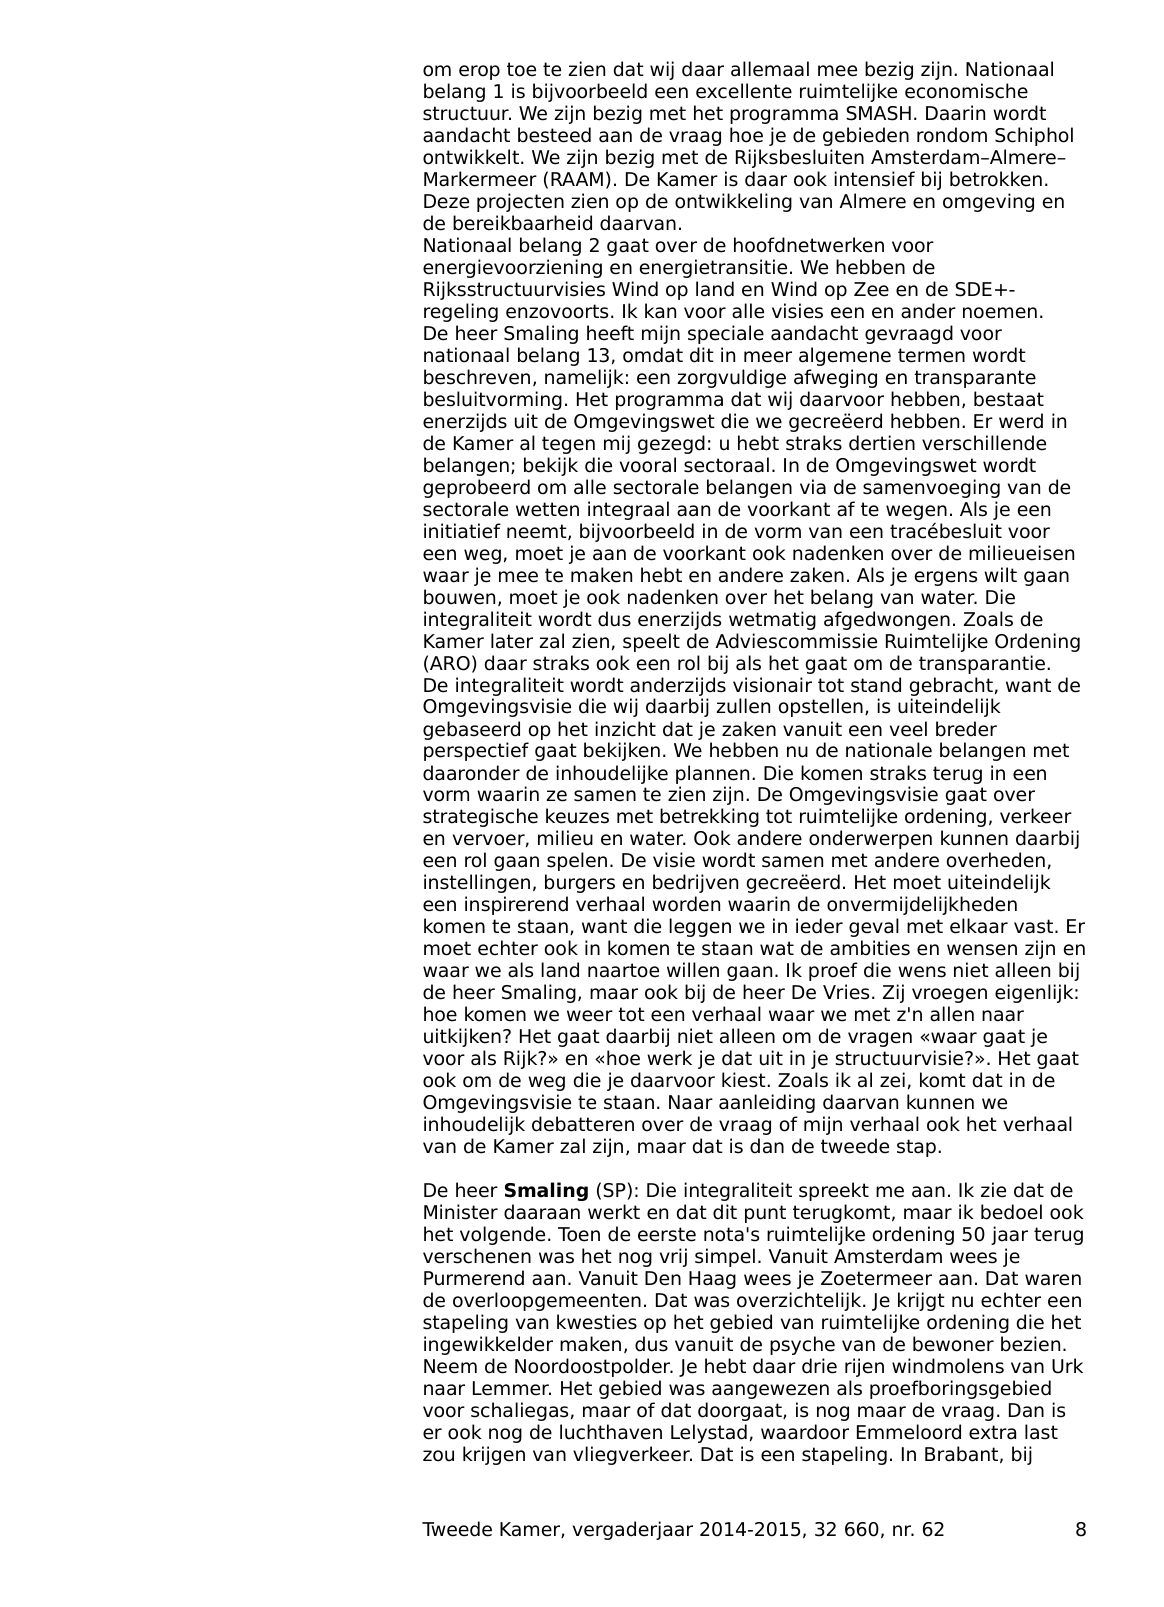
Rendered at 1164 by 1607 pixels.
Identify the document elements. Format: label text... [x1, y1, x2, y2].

text Nationaal belang 2 gaat over de hoofdnetwerken voor energievoorziening en energietransitie. We hebben de Rijksstructuurvisies Wind op land en Wind op Zee en de SDE+-regeling enzovoorts. Ik kan voor alle visies een en ander noemen. [422, 235, 1087, 323]
text De heer Smaling heeft mijn speciale aandacht gevraagd voor nationaal belang 13, omdat dit in meer algemene termen wordt beschreven, namelijk: een zorgvuldige afweging en transparante besluitvorming. Het programma dat wij daarvoor hebben, bestaat enerzijds uit de Omgevingswet die we gecreëerd hebben. Er werd in de Kamer al tegen mij gezegd: u hebt straks dertien verschillende belangen; bekijk die vooral sectoraal. In de Omgevingswet wordt geprobeerd om alle sectorale belangen via de samenvoeging van de sectorale wetten integraal aan de voorkant af te wegen. Als je een initiatief neemt, bijvoorbeeld in de vorm van een tracébesluit voor een weg, moet je aan de voorkant ook nadenken over de milieueisen waar je mee te maken hebt en andere zaken. Als je ergens wilt gaan bouwen, moet je ook nadenken over het belang van water. Die integraliteit wordt dus enerzijds wetmatig afgedwongen. Zoals de Kamer later zal zien, speelt de Adviescommissie Ruimtelijke Ordening (ARO) daar straks ook een rol bij als het gaat om de transparantie. [422, 323, 1087, 674]
text om erop toe te zien dat wij daar allemaal mee bezig zijn. Nationaal belang 1 is bijvoorbeeld een excellente ruimtelijke economische structuur. We zijn bezig met het programma SMASH. Daarin wordt aandacht besteed aan de vraag hoe je de gebieden rondom Schiphol ontwikkelt. We zijn bezig met de Rijksbesluiten Amsterdam–Almere–Markermeer (RAAM). De Kamer is daar ook intensief bij betrokken. Deze projecten zien op de ontwikkeling van Almere en omgeving en de bereikbaarheid daarvan. [422, 59, 1087, 235]
text De integraliteit wordt anderzijds visionair tot stand gebracht, want de Omgevingsvisie die wij daarbij zullen opstellen, is uiteindelijk gebaseerd op het inzicht dat je zaken vanuit een veel breder perspectief gaat bekijken. We hebben nu de nationale belangen met daaronder de inhoudelijke plannen. Die komen straks terug in een vorm waarin ze samen te zien zijn. De Omgevingsvisie gaat over strategische keuzes met betrekking tot ruimtelijke ordening, verkeer en vervoer, milieu en water. Ook andere onderwerpen kunnen daarbij een rol gaan spelen. De visie wordt samen met andere overheden, instellingen, burgers en bedrijven gecreëerd. Het moet uiteindelijk een inspirerend verhaal worden waarin de onvermijdelijkheden komen te staan, want die leggen we in ieder geval met elkaar vast. Er moet echter ook in komen te staan wat de ambities en wensen zijn en waar we als land naartoe willen gaan. Ik proef die wens niet alleen bij de heer Smaling, maar ook bij de heer De Vries. Zij vroegen eigenlijk: hoe komen we weer tot een verhaal waar we met z'n allen naar uitkijken? Het gaat daarbij niet alleen om de vragen «waar gaat je voor als Rijk?» en «hoe werk je dat uit in je structuurvisie?». Het gaat ook om de weg die je daarvoor kiest. Zoals ik al zei, komt dat in de Omgevingsvisie te staan. Naar aanleiding daarvan kunnen we inhoudelijk debatteren over de vraag of mijn verhaal ook het verhaal van de Kamer zal zijn, maar dat is dan de tweede stap. [422, 674, 1087, 1158]
text De heer Smaling (SP): Die integraliteit spreekt me aan. Ik zie dat de Minister daaraan werkt en dat dit punt terugkomt, maar ik bedoel ook het volgende. Toen de eerste nota's ruimtelijke ordening 50 jaar terug verschenen was het nog vrij simpel. Vanuit Amsterdam wees je Purmerend aan. Vanuit Den Haag wees je Zoetermeer aan. Dat waren de overloopgemeenten. Dat was overzichtelijk. Je krijgt nu echter een stapeling van kwesties op het gebied van ruimtelijke ordening die het ingewikkelder maken, dus vanuit de psyche van de bewoner bezien. Neem de Noordoostpolder. Je hebt daar drie rijen windmolens van Urk naar Lemmer. Het gebied was aangewezen als proefboringsgebied voor schaliegas, maar of dat doorgaat, is nog maar de vraag. Dan is er ook nog de luchthaven Lelystad, waardoor Emmeloord extra last zou krijgen van vliegverkeer. Dat is een stapeling. In Brabant, bij [422, 1180, 1087, 1466]
